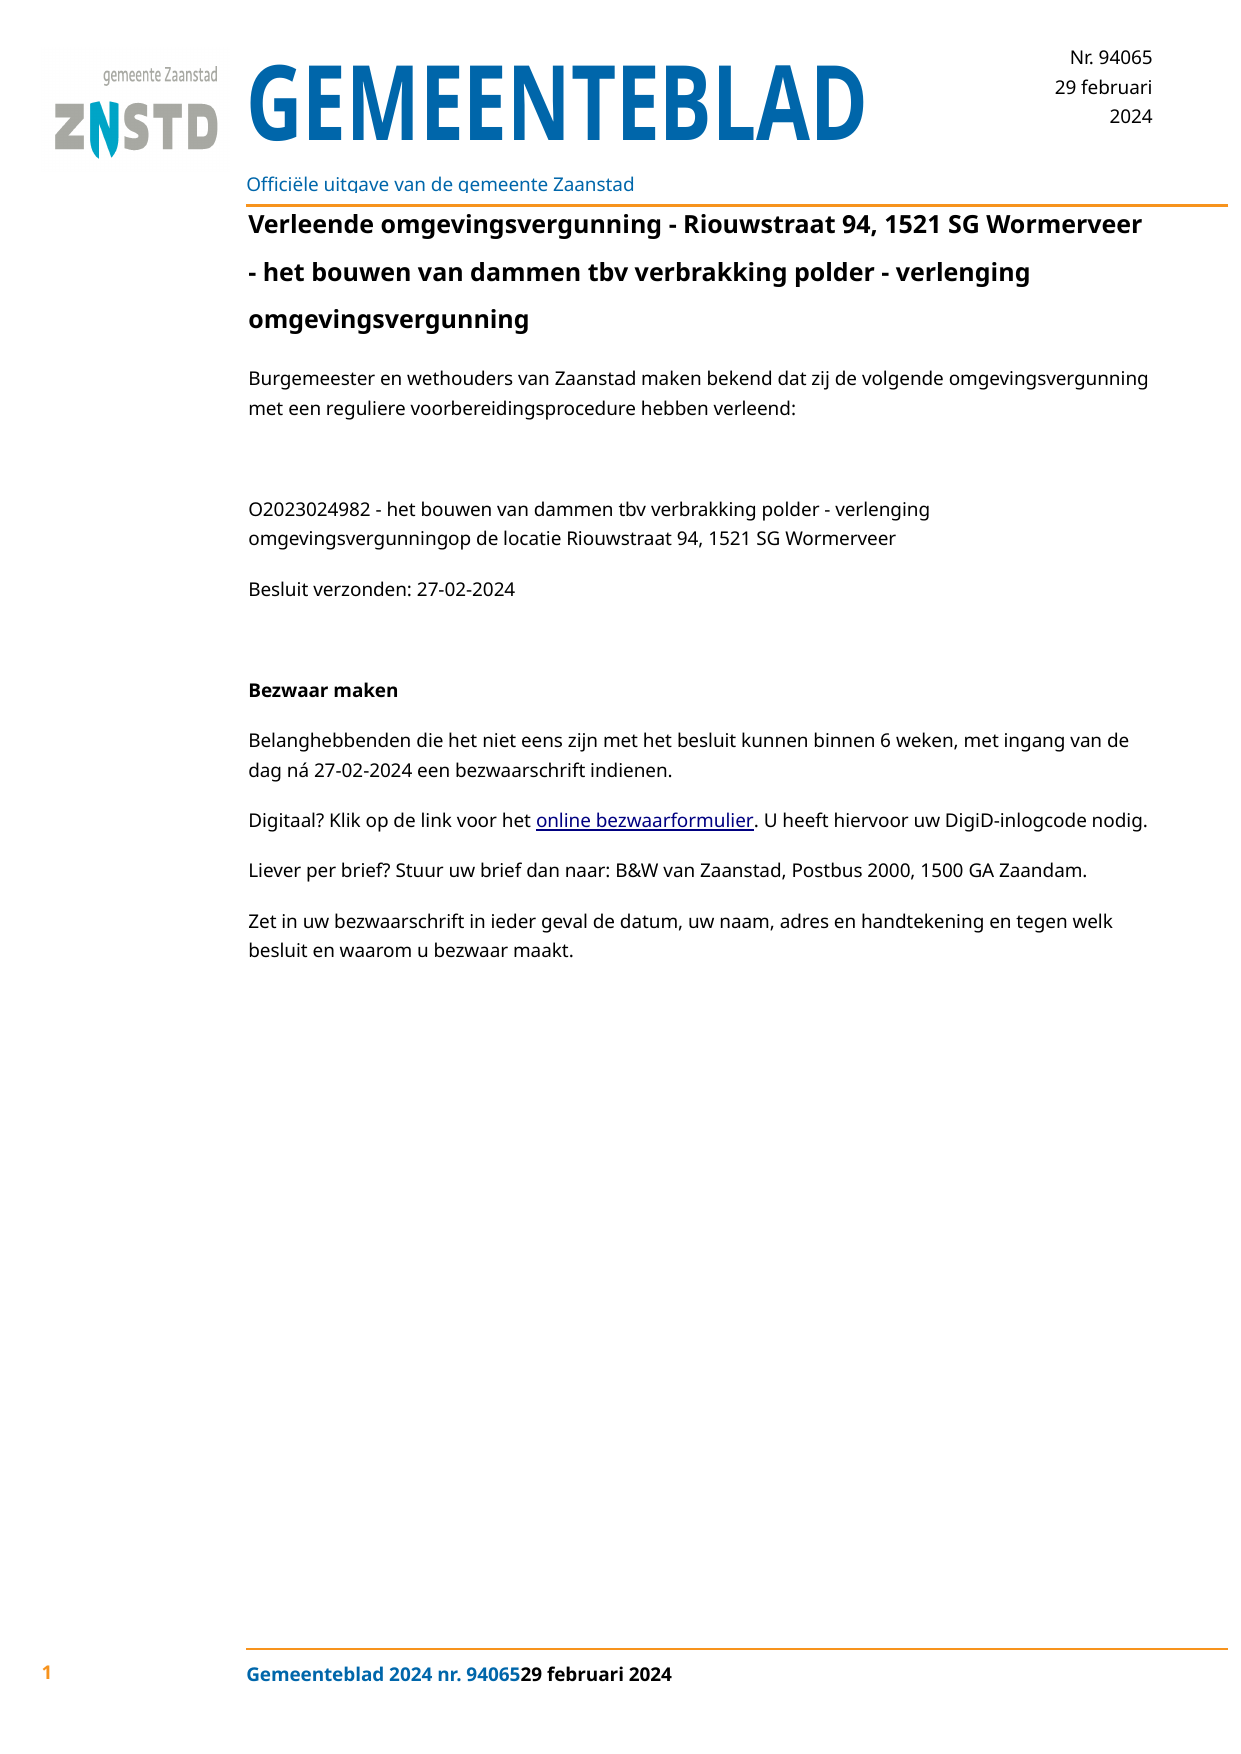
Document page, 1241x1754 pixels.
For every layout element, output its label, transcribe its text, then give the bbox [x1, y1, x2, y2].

text Burgemeester en wethouders van Zaanstad maken bekend dat zij de volgende omgevingsvergunning met een reguliere voorbereidingsprocedure hebben verleend: [248, 366, 1152, 421]
text Digitaal? Klik op de link voor het online bezwaarformulier. U heeft hiervoor uw DigiD-inlogcode nodig. [248, 807, 1152, 833]
text O2023024982 - het bouwen van dammen tbv verbrakking polder - verlenging omgevingsvergunningop de locatie Riouwstraat 94, 1521 SG Wormerveer [248, 496, 1152, 551]
text Bezwaar maken [248, 677, 1152, 702]
text Besluit verzonden: 27-02-2024 [248, 576, 1152, 602]
text Liever per brief? Stuur uw brief dan naar: B&W van Zaanstad, Postbus 2000, 1500 GA Zaandam. [248, 858, 1152, 883]
text Verleende omgevingsvergunning - Riouwstraat 94, 1521 SG Wormerveer - het bouwen van dammen tbv verbrakking polder - verlenging omgevingsvergunning [248, 207, 1152, 336]
text Belanghebbenden die het niet eens zijn met het besluit kunnen binnen 6 weken, met ingang van de dag ná 27-02-2024 een bezwaarschrift indienen. [248, 727, 1152, 782]
text Zet in uw bezwaarschrift in ieder geval de datum, uw naam, adres en handtekening en tegen welk besluit en waarom u bezwaar maakt. [248, 908, 1152, 963]
picture [41, 47, 231, 172]
